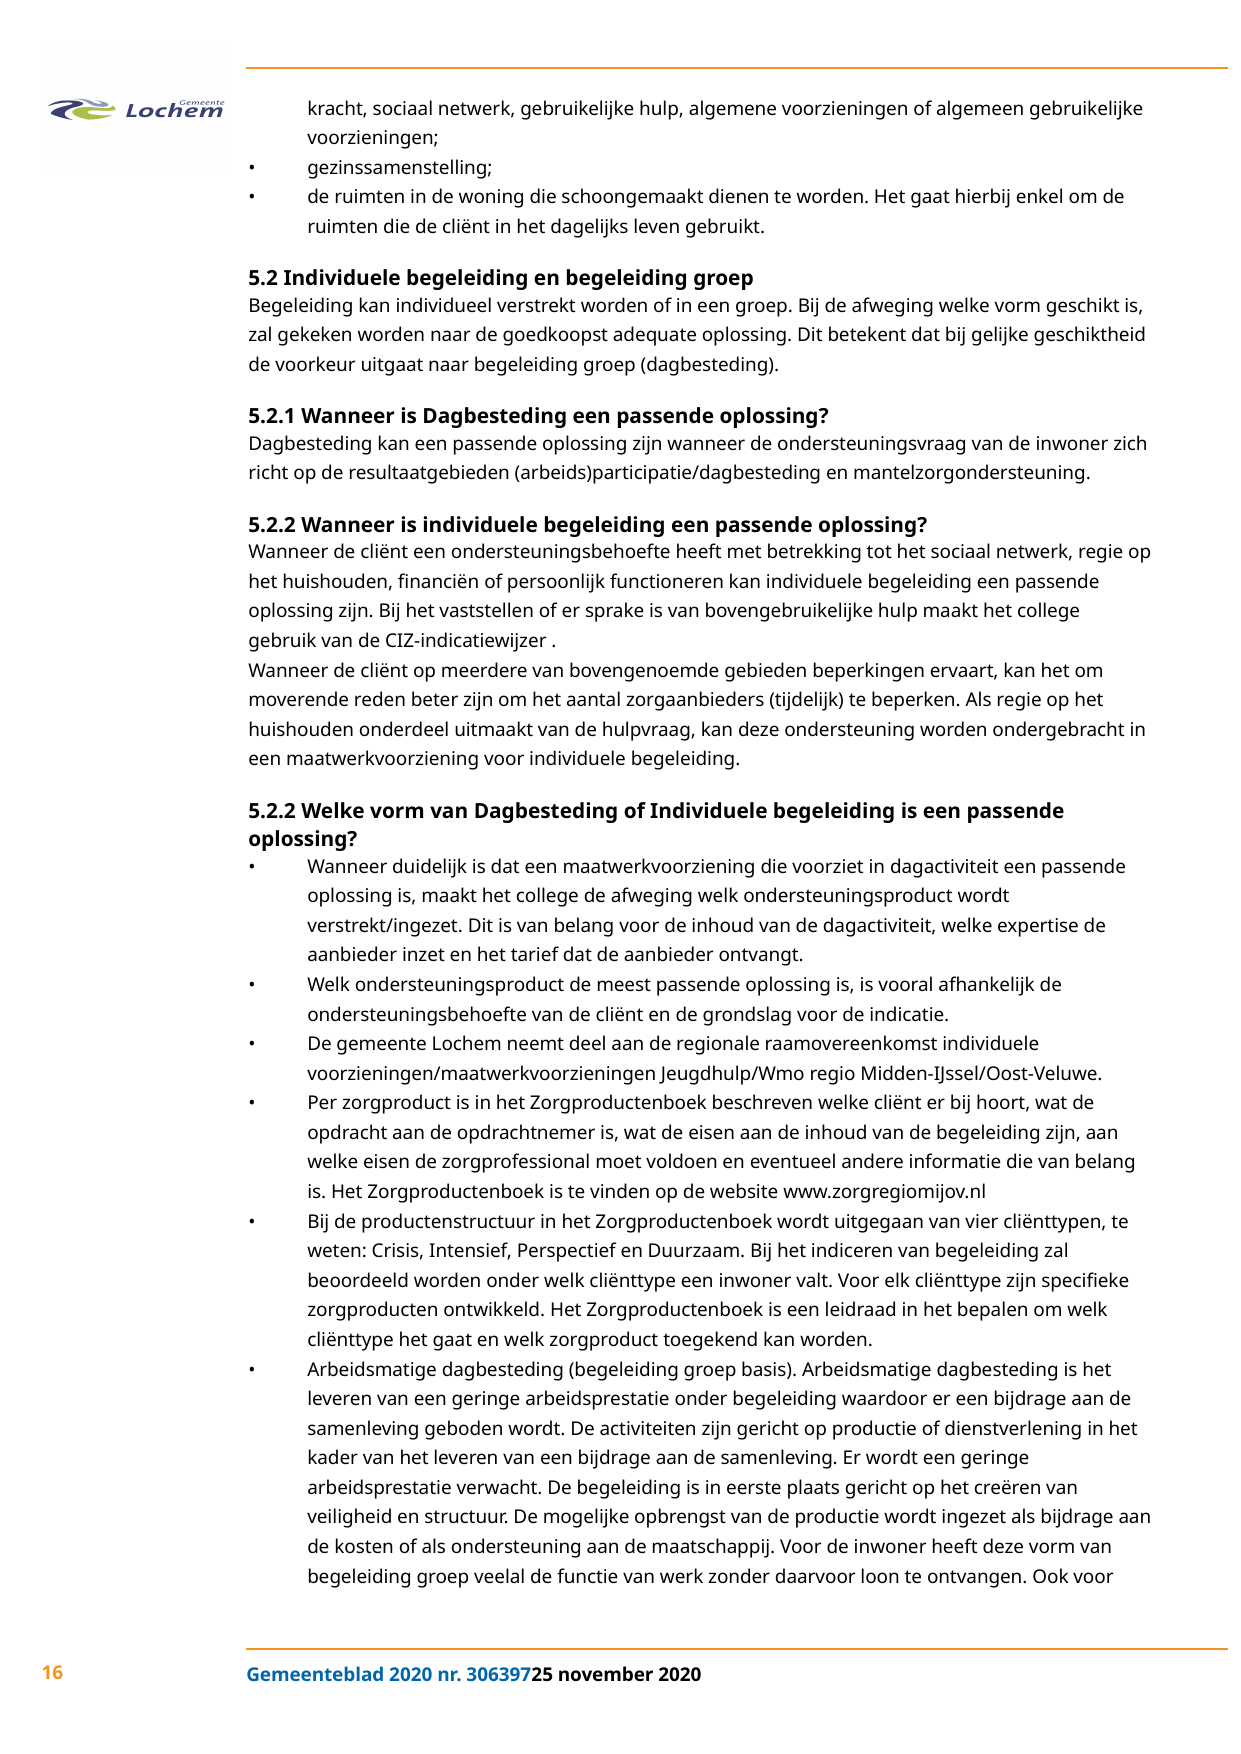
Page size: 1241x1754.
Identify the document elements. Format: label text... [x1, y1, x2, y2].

text 5.2 Individuele begeleiding en begeleiding groep [248, 263, 1152, 292]
list De gemeente Lochem neemt deel aan de regionale raamovereenkomst individuele voorzieningen/maatwerkvoorzieningen Jeugdhulp/Wmo regio Midden-IJssel/Oost-Veluwe. [248, 1030, 1152, 1086]
text 5.2.2 Wanneer is individuele begeleiding een passende oplossing? [248, 510, 1152, 538]
text Wanneer de cliënt op meerdere van bovengenoemde gebieden beperkingen ervaart, kan het om moverende reden beter zijn om het aantal zorgaanbieders (tijdelijk) te beperken. Als regie op het huishouden onderdeel uitmaakt van de hulpvraag, kan deze ondersteuning worden ondergebracht in een maatwerkvoorziening voor individuele begeleiding. [248, 657, 1152, 771]
text Dagbesteding kan een passende oplossing zijn wanneer de ondersteuningsvraag van de inwoner zich richt op de resultaatgebieden (arbeids)participatie/dagbesteding en mantelzorgondersteuning. [248, 430, 1152, 485]
list de ruimten in de woning die schoongemaakt dienen te worden. Het gaat hierbij enkel om de ruimten die de cliënt in het dagelijks leven gebruikt. [248, 183, 1152, 239]
list Wanneer duidelijk is dat een maatwerkvoorziening die voorziet in dagactiviteit een passende oplossing is, maakt het college de afweging welk ondersteuningsproduct wordt verstrekt/ingezet. Dit is van belang voor de inhoud van de dagactiviteit, welke expertise de aanbieder inzet en het tarief dat de aanbieder ontvangt. [248, 853, 1152, 967]
text 5.2.1 Wanneer is Dagbesteding een passende oplossing? [248, 402, 1152, 430]
list Bij de productenstructuur in het Zorgproductenboek wordt uitgegaan van vier cliënttypen, te weten: Crisis, Intensief, Perspectief en Duurzaam. Bij het indiceren van begeleiding zal beoordeeld worden onder welk cliënttype een inwoner valt. Voor elk cliënttype zijn specifieke zorgproducten ontwikkeld. Het Zorgproductenboek is een leidraad in het bepalen om welk cliënttype het gaat en welk zorgproduct toegekend kan worden. [248, 1208, 1152, 1352]
list Arbeidsmatige dagbesteding (begeleiding groep basis). Arbeidsmatige dagbesteding is het leveren van een geringe arbeidsprestatie onder begeleiding waardoor er een bijdrage aan de samenleving geboden wordt. De activiteiten zijn gericht op productie of dienstverlening in het kader van het leveren van een bijdrage aan de samenleving. Er wordt een geringe arbeidsprestatie verwacht. De begeleiding is in eerste plaats gericht op het creëren van veiligheid en structuur. De mogelijke opbrengst van de productie wordt ingezet als bijdrage aan de kosten of als ondersteuning aan de maatschappij. Voor de inwoner heeft deze vorm van begeleiding groep veelal de functie van werk zonder daarvoor loon te ontvangen. Ook voor [248, 1356, 1152, 1588]
list Welk ondersteuningsproduct de meest passende oplossing is, is vooral afhankelijk de ondersteuningsbehoefte van de cliënt en de grondslag voor de indicatie. [248, 971, 1152, 1026]
list Per zorgproduct is in het Zorgproductenboek beschreven welke cliënt er bij hoort, wat de opdracht aan de opdrachtnemer is, wat de eisen aan de inhoud van de begeleiding zijn, aan welke eisen de zorgprofessional moet voldoen en eventueel andere informatie die van belang is. Het Zorgproductenboek is te vinden op de website www.zorgregiomijov.nl [248, 1089, 1152, 1204]
text 5.2.2 Welke vorm van Dagbesteding of Individuele begeleiding is een passende oplossing? [248, 796, 1152, 853]
list kracht, sociaal netwerk, gebruikelijke hulp, algemene voorzieningen of algemeen gebruikelijke voorzieningen; [248, 95, 1152, 150]
list gezinssamenstelling; [248, 154, 1152, 180]
text Wanneer de cliënt een ondersteuningsbehoefte heeft met betrekking tot het sociaal netwerk, regie op het huishouden, financiën of persoonlijk functioneren kan individuele begeleiding een passende oplossing zijn. Bij het vaststellen of er sprake is van bovengebruikelijke hulp maakt het college gebruik van de CIZ-indicatiewijzer . [248, 538, 1152, 653]
text Begeleiding kan individueel verstrekt worden of in een groep. Bij de afweging welke vorm geschikt is, zal gekeken worden naar de goedkoopst adequate oplossing. Dit betekent dat bij gelijke geschiktheid de voorkeur uitgaat naar begeleiding groep (dagbesteding). [248, 292, 1152, 377]
picture [41, 47, 231, 172]
